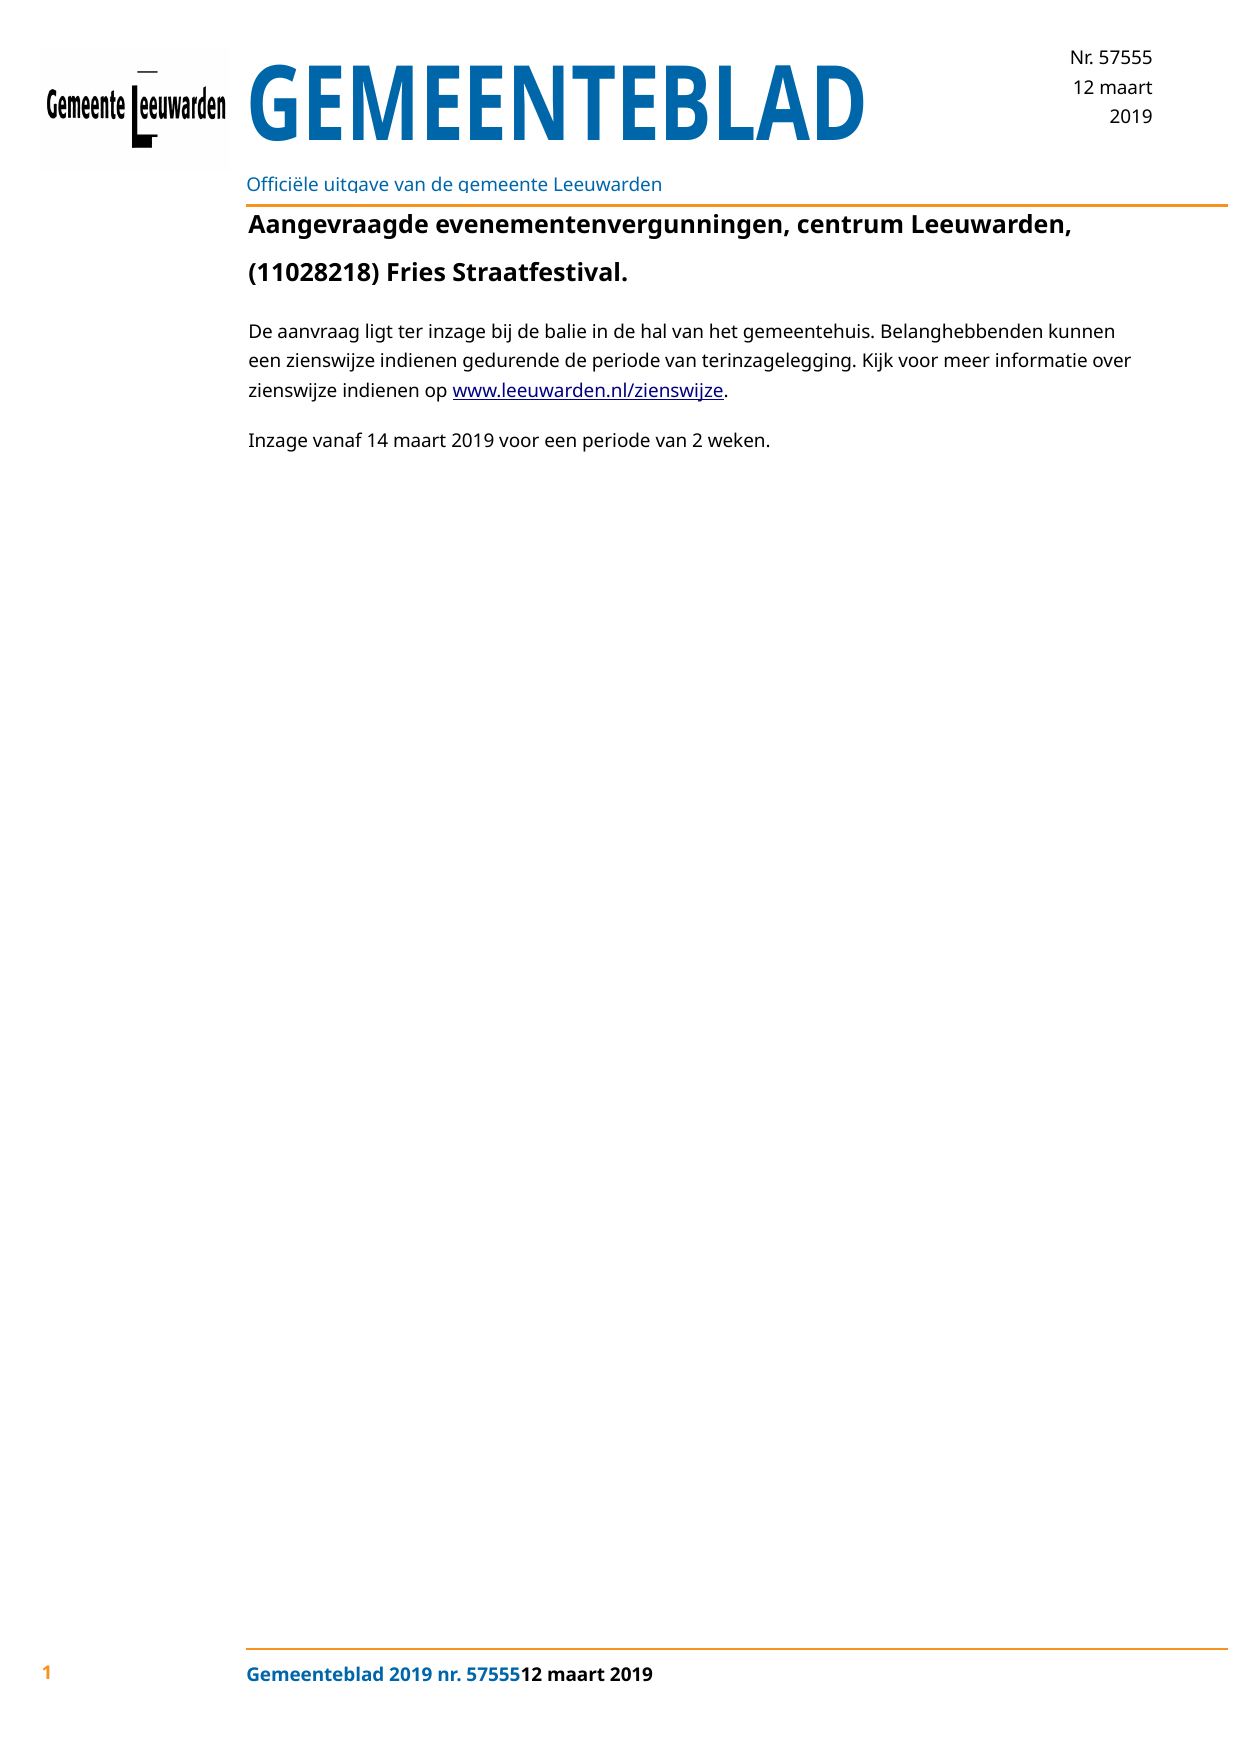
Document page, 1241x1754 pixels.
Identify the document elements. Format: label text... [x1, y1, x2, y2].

picture [41, 47, 231, 172]
text Inzage vanaf 14 maart 2019 voor een periode van 2 weken. [248, 427, 1152, 453]
text Aangevraagde evenementenvergunningen, centrum Leeuwarden, (11028218) Fries Straatfestival. [248, 207, 1152, 288]
text De aanvraag ligt ter inzage bij de balie in de hal van het gemeentehuis. Belanghebbenden kunnen een zienswijze indienen gedurende de periode van terinzagelegging. Kijk voor meer informatie over zienswijze indienen op www.leeuwarden.nl/zienswijze. [248, 318, 1152, 403]
